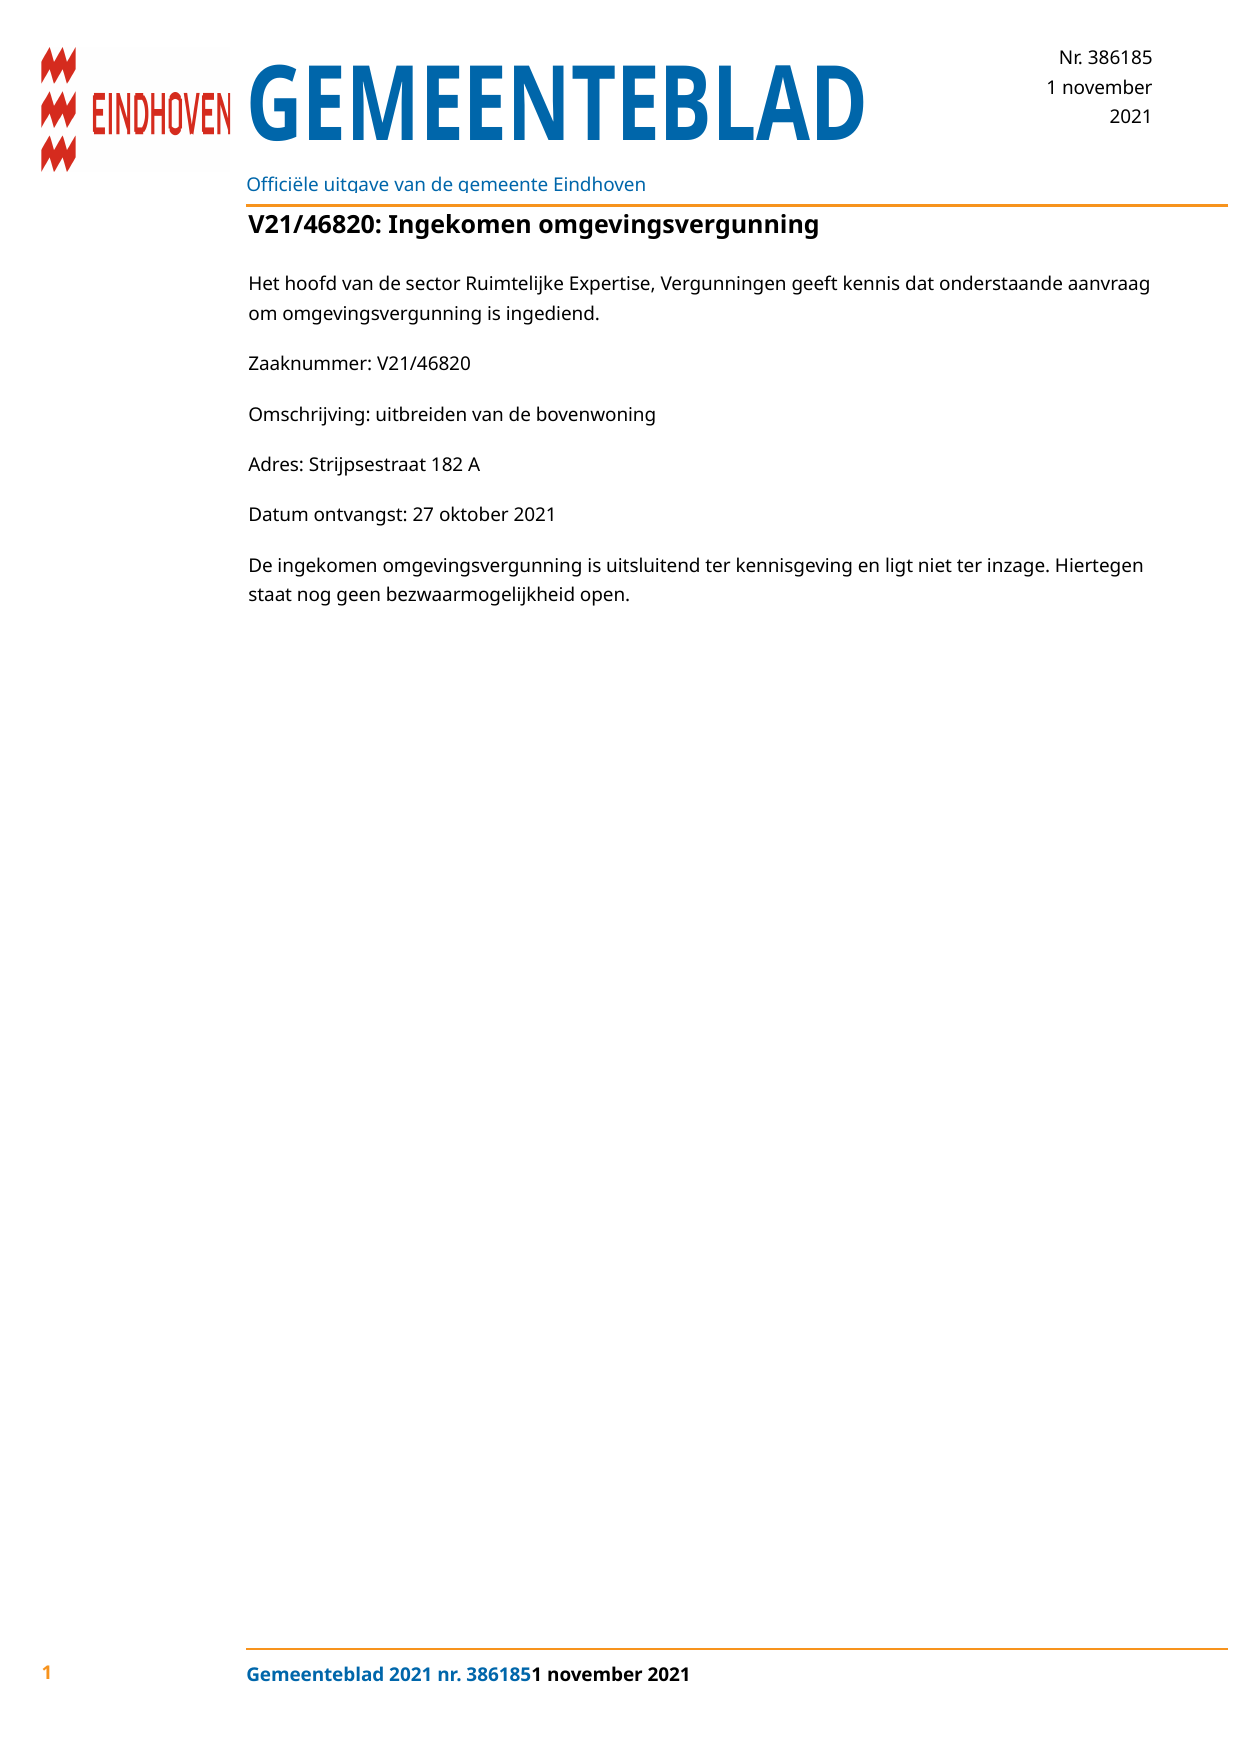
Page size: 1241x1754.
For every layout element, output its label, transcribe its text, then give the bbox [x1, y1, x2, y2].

picture [41, 47, 231, 172]
text Omschrijving: uitbreiden van de bovenwoning [248, 401, 1152, 426]
text V21/46820: Ingekomen omgevingsvergunning [248, 207, 1152, 241]
text De ingekomen omgevingsvergunning is uitsluitend ter kennisgeving en ligt niet ter inzage. Hiertegen staat nog geen bezwaarmogelijkheid open. [248, 552, 1152, 607]
text Het hoofd van de sector Ruimtelijke Expertise, Vergunningen geeft kennis dat onderstaande aanvraag om omgevingsvergunning is ingediend. [248, 270, 1152, 326]
text Datum ontvangst: 27 oktober 2021 [248, 502, 1152, 527]
text Zaaknummer: V21/46820 [248, 350, 1152, 376]
text Adres: Strijpsestraat 182 A [248, 451, 1152, 477]
